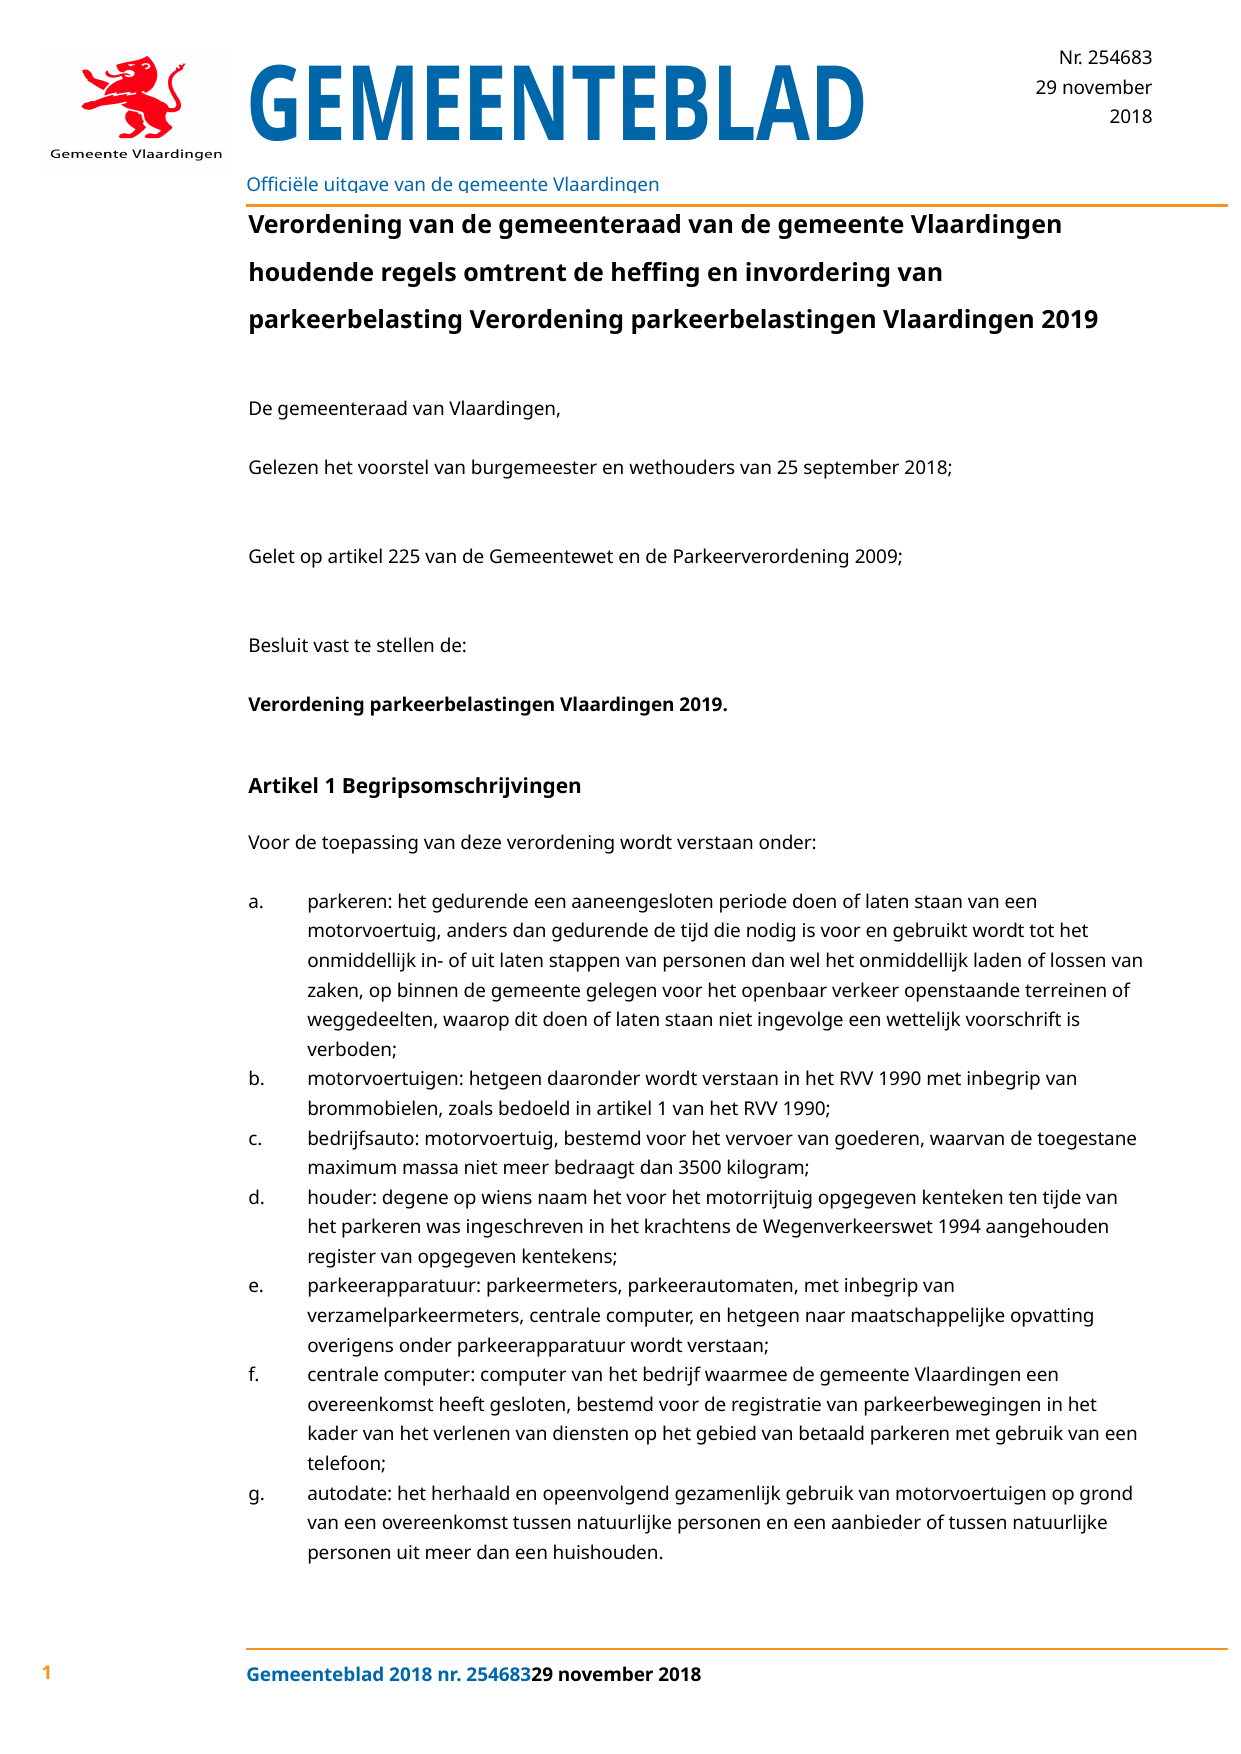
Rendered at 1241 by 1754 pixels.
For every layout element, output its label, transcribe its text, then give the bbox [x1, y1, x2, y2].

list parkeren: het gedurende een aaneengesloten periode doen of laten staan van een motorvoertuig, anders dan gedurende de tijd die nodig is voor en gebruikt wordt tot het onmiddellijk in- of uit laten stappen van personen dan wel het onmiddellijk laden of lossen van zaken, op binnen de gemeente gelegen voor het openbaar verkeer openstaande terreinen of weggedeelten, waarop dit doen of laten staan niet ingevolge een wettelijk voorschrift is verboden; [248, 888, 1152, 1062]
text De gemeenteraad van Vlaardingen, [248, 395, 1152, 421]
text Voor de toepassing van deze verordening wordt verstaan onder: [248, 829, 1152, 855]
text Verordening parkeerbelastingen Vlaardingen 2019. [248, 691, 1152, 717]
text Besluit vast te stellen de: [248, 632, 1152, 657]
text Gelet op artikel 225 van de Gemeentewet en de Parkeerverordening 2009; [248, 543, 1152, 569]
list centrale computer: computer van het bedrijf waarmee de gemeente Vlaardingen een overeenkomst heeft gesloten, bestemd voor de registratie van parkeerbewegingen in het kader van het verlenen van diensten op het gebied van betaald parkeren met gebruik van een telefoon; [248, 1361, 1152, 1476]
list houder: degene op wiens naam het voor het motorrijtuig opgegeven kenteken ten tijde van het parkeren was ingeschreven in het krachtens de Wegenverkeerswet 1994 aangehouden register van opgegeven kentekens; [248, 1184, 1152, 1269]
list bedrijfsauto: motorvoertuig, bestemd voor het vervoer van goederen, waarvan de toegestane maximum massa niet meer bedraagt dan 3500 kilogram; [248, 1125, 1152, 1180]
text Gelezen het voorstel van burgemeester en wethouders van 25 september 2018; [248, 454, 1152, 480]
picture [41, 47, 231, 172]
text Artikel 1 Begripsomschrijvingen [248, 771, 1152, 799]
list autodate: het herhaald en opeenvolgend gezamenlijk gebruik van motorvoertuigen op grond van een overeenkomst tussen natuurlijke personen en een aanbieder of tussen natuurlijke personen uit meer dan een huishouden. [248, 1480, 1152, 1565]
list parkeerapparatuur: parkeermeters, parkeerautomaten, met inbegrip van verzamelparkeermeters, centrale computer, en hetgeen naar maatschappelijke opvatting overigens onder parkeerapparatuur wordt verstaan; [248, 1273, 1152, 1358]
text Verordening van de gemeenteraad van de gemeente Vlaardingen houdende regels omtrent de heffing en invordering van parkeerbelasting Verordening parkeerbelastingen Vlaardingen 2019 [248, 207, 1152, 336]
list motorvoertuigen: hetgeen daaronder wordt verstaan in het RVV 1990 met inbegrip van brommobielen, zoals bedoeld in artikel 1 van het RVV 1990; [248, 1066, 1152, 1121]
